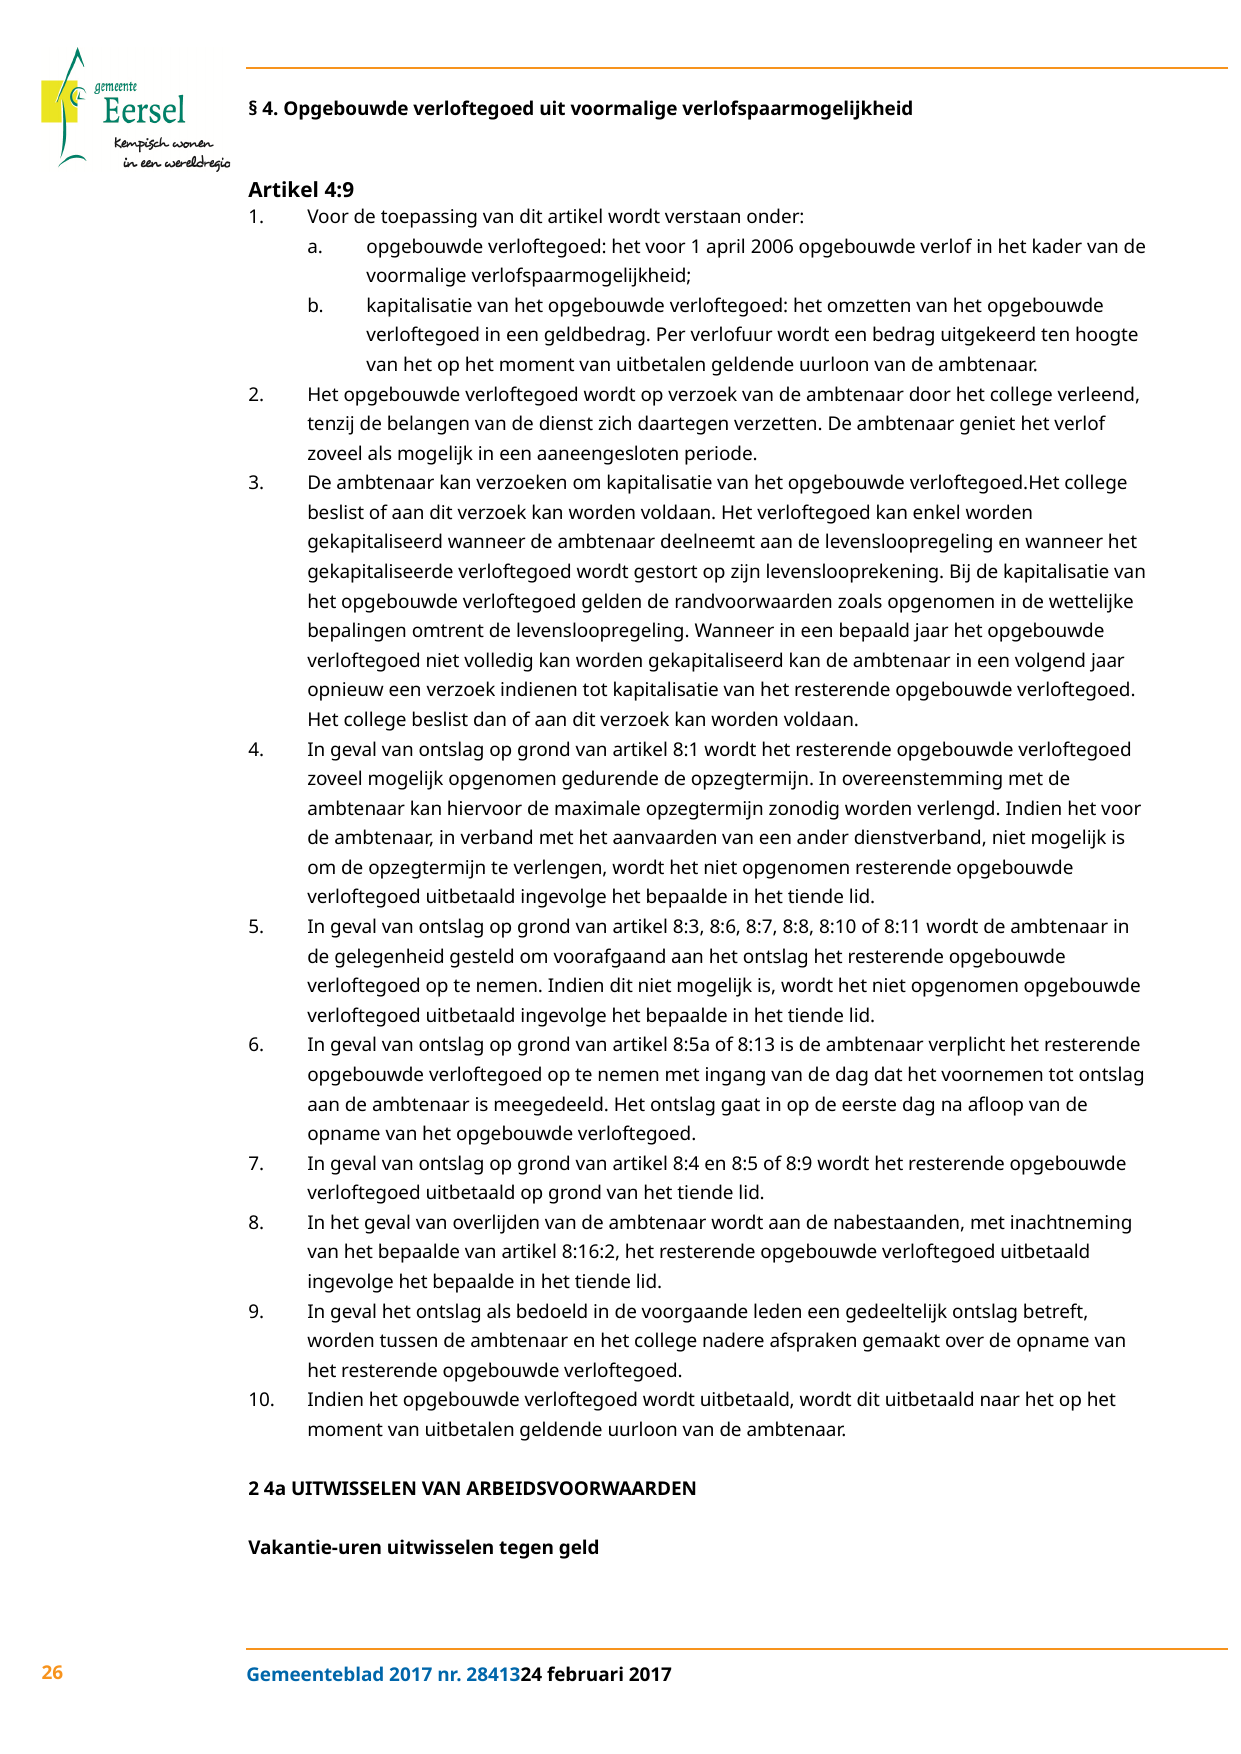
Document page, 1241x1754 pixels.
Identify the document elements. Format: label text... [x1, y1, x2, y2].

text 2 4a UITWISSELEN VAN ARBEIDSVOORWAARDEN [248, 1475, 1152, 1501]
picture [41, 47, 231, 172]
list De ambtenaar kan verzoeken om kapitalisatie van het opgebouwde verloftegoed.Het college beslist of aan dit verzoek kan worden voldaan. Het verloftegoed kan enkel worden gekapitaliseerd wanneer de ambtenaar deelneemt aan de levensloopregeling en wanneer het gekapitaliseerde verloftegoed wordt gestort op zijn levenslooprekening. Bij de kapitalisatie van het opgebouwde verloftegoed gelden de randvoorwaarden zoals opgenomen in de wettelijke bepalingen omtrent de levensloopregeling. Wanneer in een bepaald jaar het opgebouwde verloftegoed niet volledig kan worden gekapitaliseerd kan de ambtenaar in een volgend jaar opnieuw een verzoek indienen tot kapitalisatie van het resterende opgebouwde verloftegoed. Het college beslist dan of aan dit verzoek kan worden voldaan. [248, 469, 1152, 732]
list In geval van ontslag op grond van artikel 8:3, 8:6, 8:7, 8:8, 8:10 of 8:11 wordt de ambtenaar in de gelegenheid gesteld om voorafgaand aan het ontslag het resterende opgebouwde verloftegoed op te nemen. Indien dit niet mogelijk is, wordt het niet opgenomen opgebouwde verloftegoed uitbetaald ingevolge het bepaalde in het tiende lid. [248, 913, 1152, 1028]
list kapitalisatie van het opgebouwde verloftegoed: het omzetten van het opgebouwde verloftegoed in een geldbedrag. Per verlofuur wordt een bedrag uitgekeerd ten hoogte van het op het moment van uitbetalen geldende uurloon van de ambtenaar. [307, 292, 1152, 377]
list In geval van ontslag op grond van artikel 8:4 en 8:5 of 8:9 wordt het resterende opgebouwde verloftegoed uitbetaald op grond van het tiende lid. [248, 1150, 1152, 1205]
list Indien het opgebouwde verloftegoed wordt uitbetaald, wordt dit uitbetaald naar het op het moment van uitbetalen geldende uurloon van de ambtenaar. [248, 1387, 1152, 1442]
text Artikel 4:9 [248, 175, 1152, 203]
list In het geval van overlijden van de ambtenaar wordt aan de nabestaanden, met inachtneming van het bepaalde van artikel 8:16:2, het resterende opgebouwde verloftegoed uitbetaald ingevolge het bepaalde in het tiende lid. [248, 1209, 1152, 1294]
text § 4. Opgebouwde verloftegoed uit voormalige verlofspaarmogelijkheid [248, 95, 1152, 121]
list Voor de toepassing van dit artikel wordt verstaan onder: [248, 203, 1152, 229]
list In geval van ontslag op grond van artikel 8:1 wordt het resterende opgebouwde verloftegoed zoveel mogelijk opgenomen gedurende de opzegtermijn. In overeenstemming met de ambtenaar kan hiervoor de maximale opzegtermijn zonodig worden verlengd. Indien het voor de ambtenaar, in verband met het aanvaarden van een ander dienstverband, niet mogelijk is om de opzegtermijn te verlengen, wordt het niet opgenomen resterende opgebouwde verloftegoed uitbetaald ingevolge het bepaalde in het tiende lid. [248, 736, 1152, 909]
list opgebouwde verloftegoed: het voor 1 april 2006 opgebouwde verlof in het kader van de voormalige verlofspaarmogelijkheid; [307, 233, 1152, 288]
list In geval het ontslag als bedoeld in de voorgaande leden een gedeeltelijk ontslag betreft, worden tussen de ambtenaar en het college nadere afspraken gemaakt over de opname van het resterende opgebouwde verloftegoed. [248, 1298, 1152, 1383]
list In geval van ontslag op grond van artikel 8:5a of 8:13 is de ambtenaar verplicht het resterende opgebouwde verloftegoed op te nemen met ingang van de dag dat het voornemen tot ontslag aan de ambtenaar is meegedeeld. Het ontslag gaat in op de eerste dag na afloop van de opname van het opgebouwde verloftegoed. [248, 1032, 1152, 1146]
text Vakantie-uren uitwisselen tegen geld [248, 1534, 1152, 1560]
list Het opgebouwde verloftegoed wordt op verzoek van de ambtenaar door het college verleend, tenzij de belangen van de dienst zich daartegen verzetten. De ambtenaar geniet het verlof zoveel als mogelijk in een aaneengesloten periode. [248, 381, 1152, 466]
